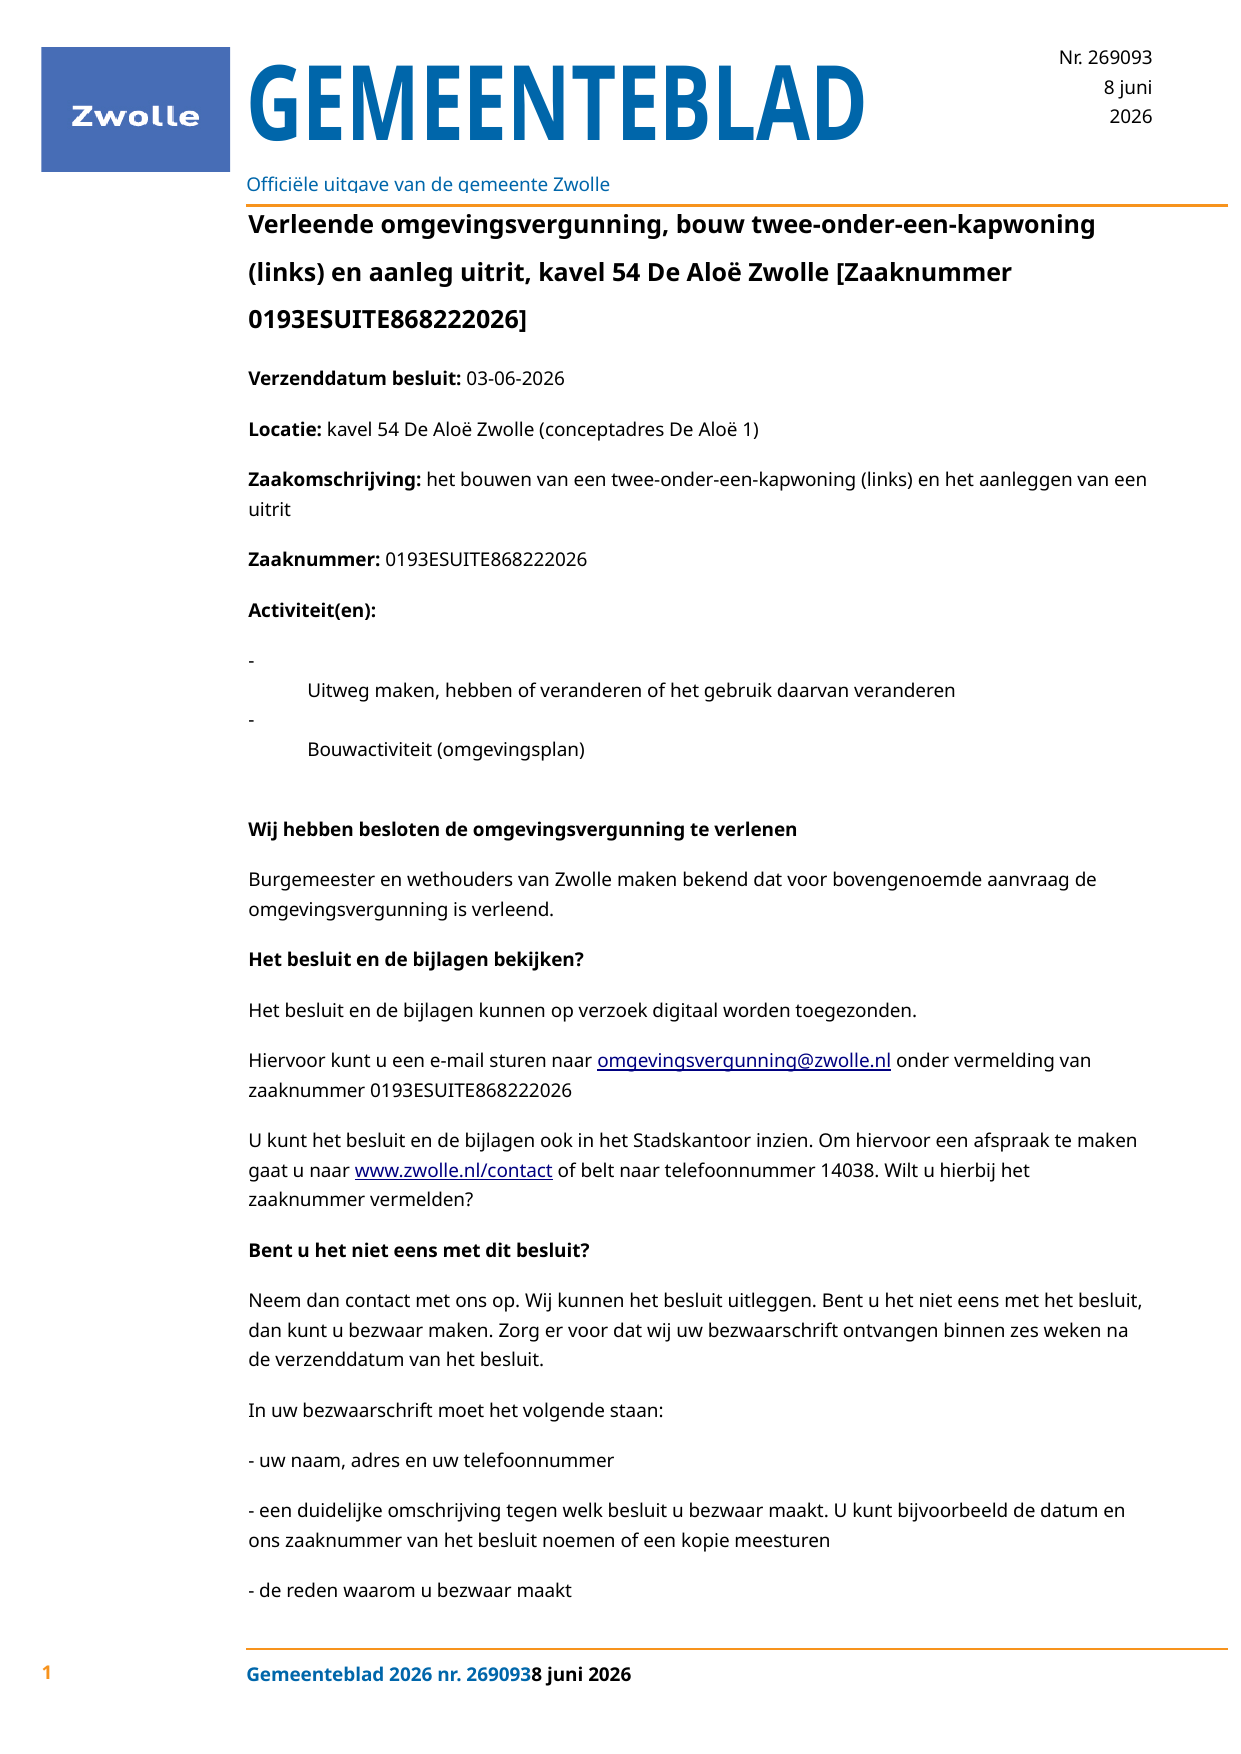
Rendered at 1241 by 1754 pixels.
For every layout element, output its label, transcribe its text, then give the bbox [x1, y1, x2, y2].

text - een duidelijke omschrijving tegen welk besluit u bezwaar maakt. U kunt bijvoorbeeld de datum en ons zaaknummer van het besluit noemen of een kopie meesturen [248, 1498, 1152, 1553]
text Burgemeester en wethouders van Zwolle maken bekend dat voor bovengenoemde aanvraag de omgevingsvergunning is verleend. [248, 866, 1152, 922]
text Locatie: kavel 54 De Aloë Zwolle (conceptadres De Aloë 1) [248, 416, 1152, 442]
text U kunt het besluit en de bijlagen ook in het Stadskantoor inzien. Om hiervoor een afspraak te maken gaat u naar www.zwolle.nl/contact of belt naar telefoonnummer 14038. Wilt u hierbij het zaaknummer vermelden? [248, 1127, 1152, 1212]
list Bouwactiviteit (omgevingsplan) [248, 736, 1152, 762]
text Hiervoor kunt u een e-mail sturen naar omgevingsvergunning@zwolle.nl onder vermelding van zaaknummer 0193ESUITE868222026 [248, 1047, 1152, 1102]
picture [41, 47, 231, 172]
list Uitweg maken, hebben of veranderen of het gebruik daarvan veranderen [248, 677, 1152, 702]
text Neem dan contact met ons op. Wij kunnen het besluit uitleggen. Bent u het niet eens met het besluit, dan kunt u bezwaar maken. Zorg er voor dat wij uw bezwaarschrift ontvangen binnen zes weken na de verzenddatum van het besluit. [248, 1287, 1152, 1372]
text Verleende omgevingsvergunning, bouw twee-onder-een-kapwoning (links) en aanleg uitrit, kavel 54 De Aloë Zwolle [Zaaknummer 0193ESUITE868222026] [248, 207, 1152, 336]
text Zaaknummer: 0193ESUITE868222026 [248, 546, 1152, 572]
text Wij hebben besloten de omgevingsvergunning te verlenen [248, 816, 1152, 842]
text Het besluit en de bijlagen bekijken? [248, 946, 1152, 972]
text Verzenddatum besluit: 03-06-2026 [248, 366, 1152, 391]
text Activiteit(en): [248, 597, 1152, 622]
text Het besluit en de bijlagen kunnen op verzoek digitaal worden toegezonden. [248, 997, 1152, 1022]
text - de reden waarom u bezwaar maakt [248, 1578, 1152, 1603]
text Zaakomschrijving: het bouwen van een twee-onder-een-kapwoning (links) en het aanleggen van een uitrit [248, 466, 1152, 522]
text - uw naam, adres en uw telefoonnummer [248, 1447, 1152, 1473]
text Bent u het niet eens met dit besluit? [248, 1237, 1152, 1262]
text In uw bezwaarschrift moet het volgende staan: [248, 1397, 1152, 1422]
